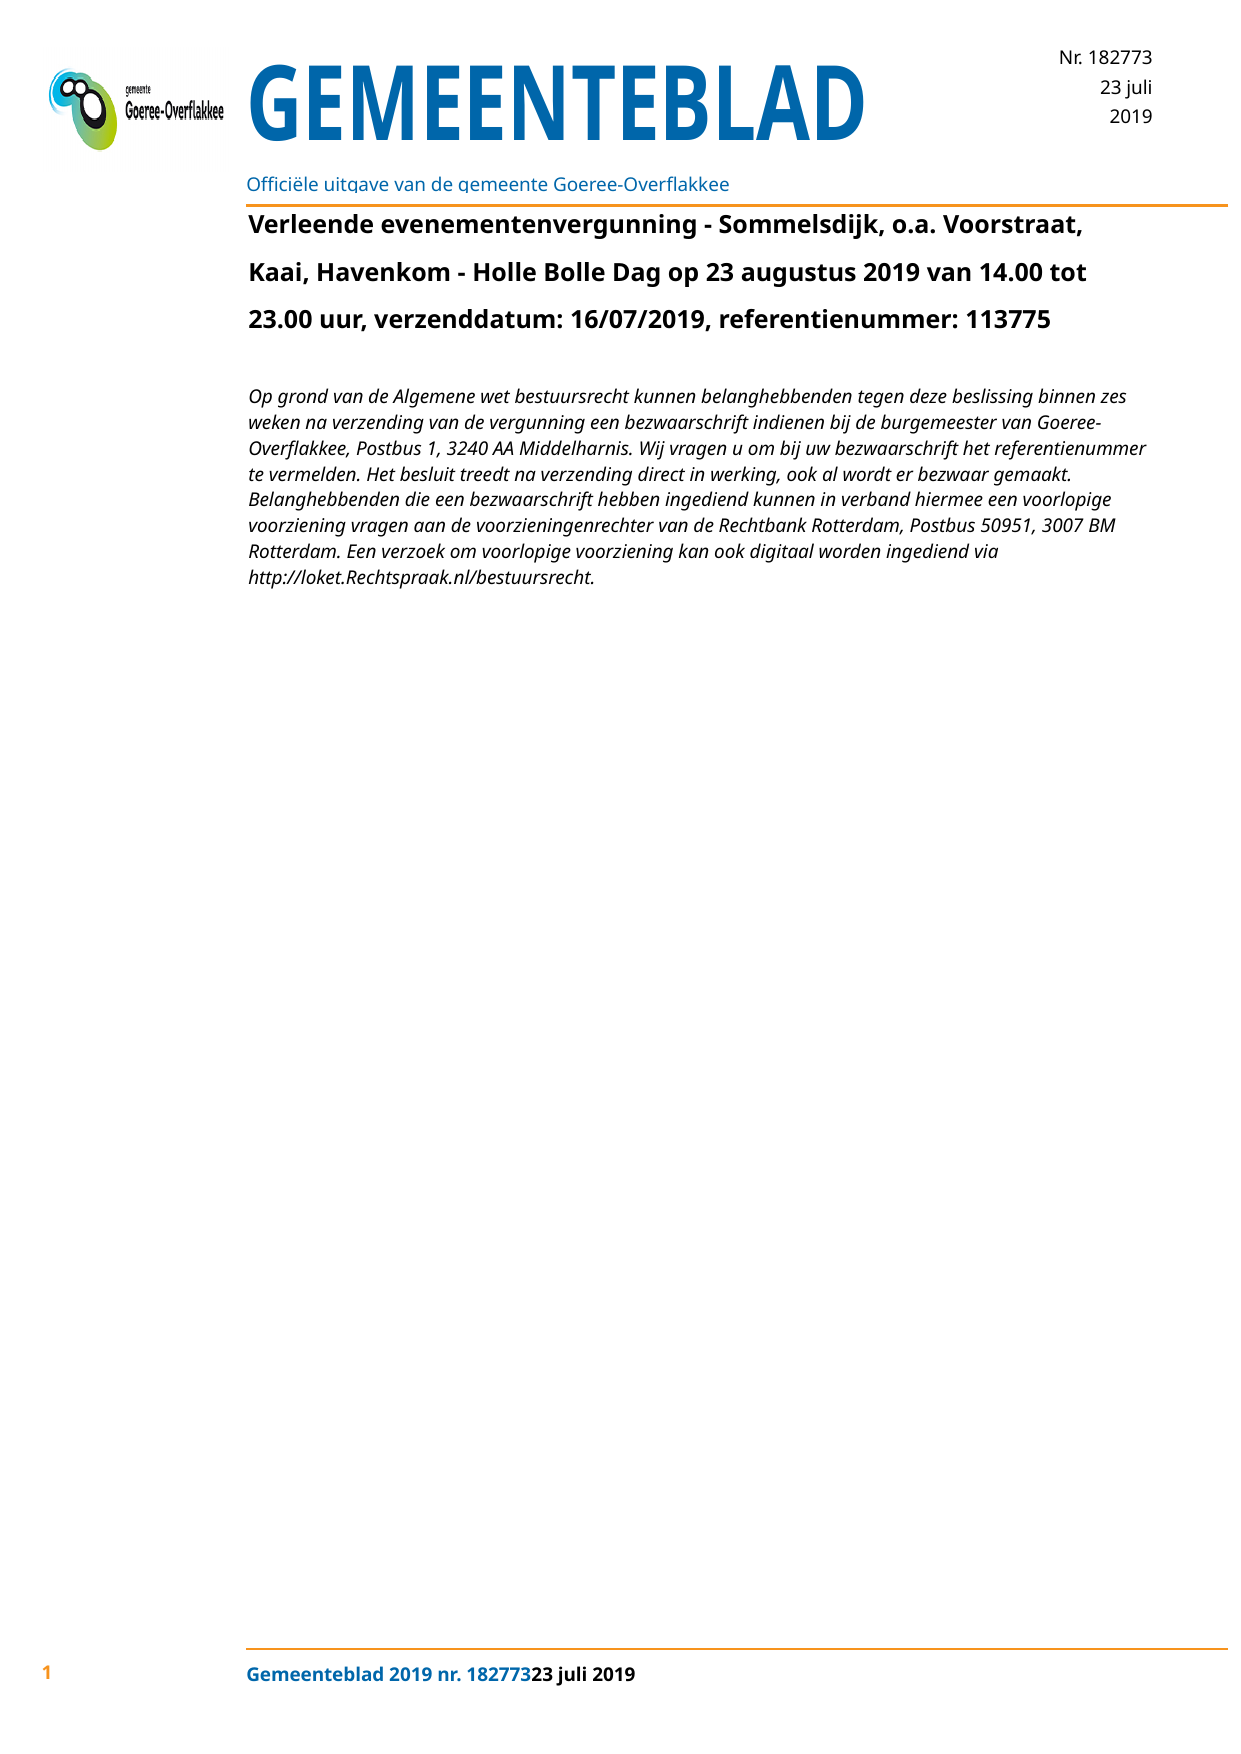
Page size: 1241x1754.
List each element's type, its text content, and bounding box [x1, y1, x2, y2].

text Verleende evenementenvergunning - Sommelsdijk, o.a. Voorstraat, Kaai, Havenkom - Holle Bolle Dag op 23 augustus 2019 van 14.00 tot 23.00 uur, verzenddatum: 16/07/2019, referentienummer: 113775 [248, 207, 1152, 336]
picture [41, 47, 231, 172]
text Op grond van de Algemene wet bestuursrecht kunnen belanghebbenden tegen deze beslissing binnen zes weken na verzending van de vergunning een bezwaarschrift indienen bij de burgemeester van Goeree-Overflakkee, Postbus 1, 3240 AA Middelharnis. Wij vragen u om bij uw bezwaarschrift het referentienummer te vermelden. Het besluit treedt na verzending direct in werking, ook al wordt er bezwaar gemaakt. Belanghebbenden die een bezwaarschrift hebben ingediend kunnen in verband hiermee een voorlopige voorziening vragen aan de voorzieningenrechter van de Rechtbank Rotterdam, Postbus 50951, 3007 BM Rotterdam. Een verzoek om voorlopige voorziening kan ook digitaal worden ingediend via http://loket.Rechtspraak.nl/bestuursrecht. [248, 384, 1152, 589]
